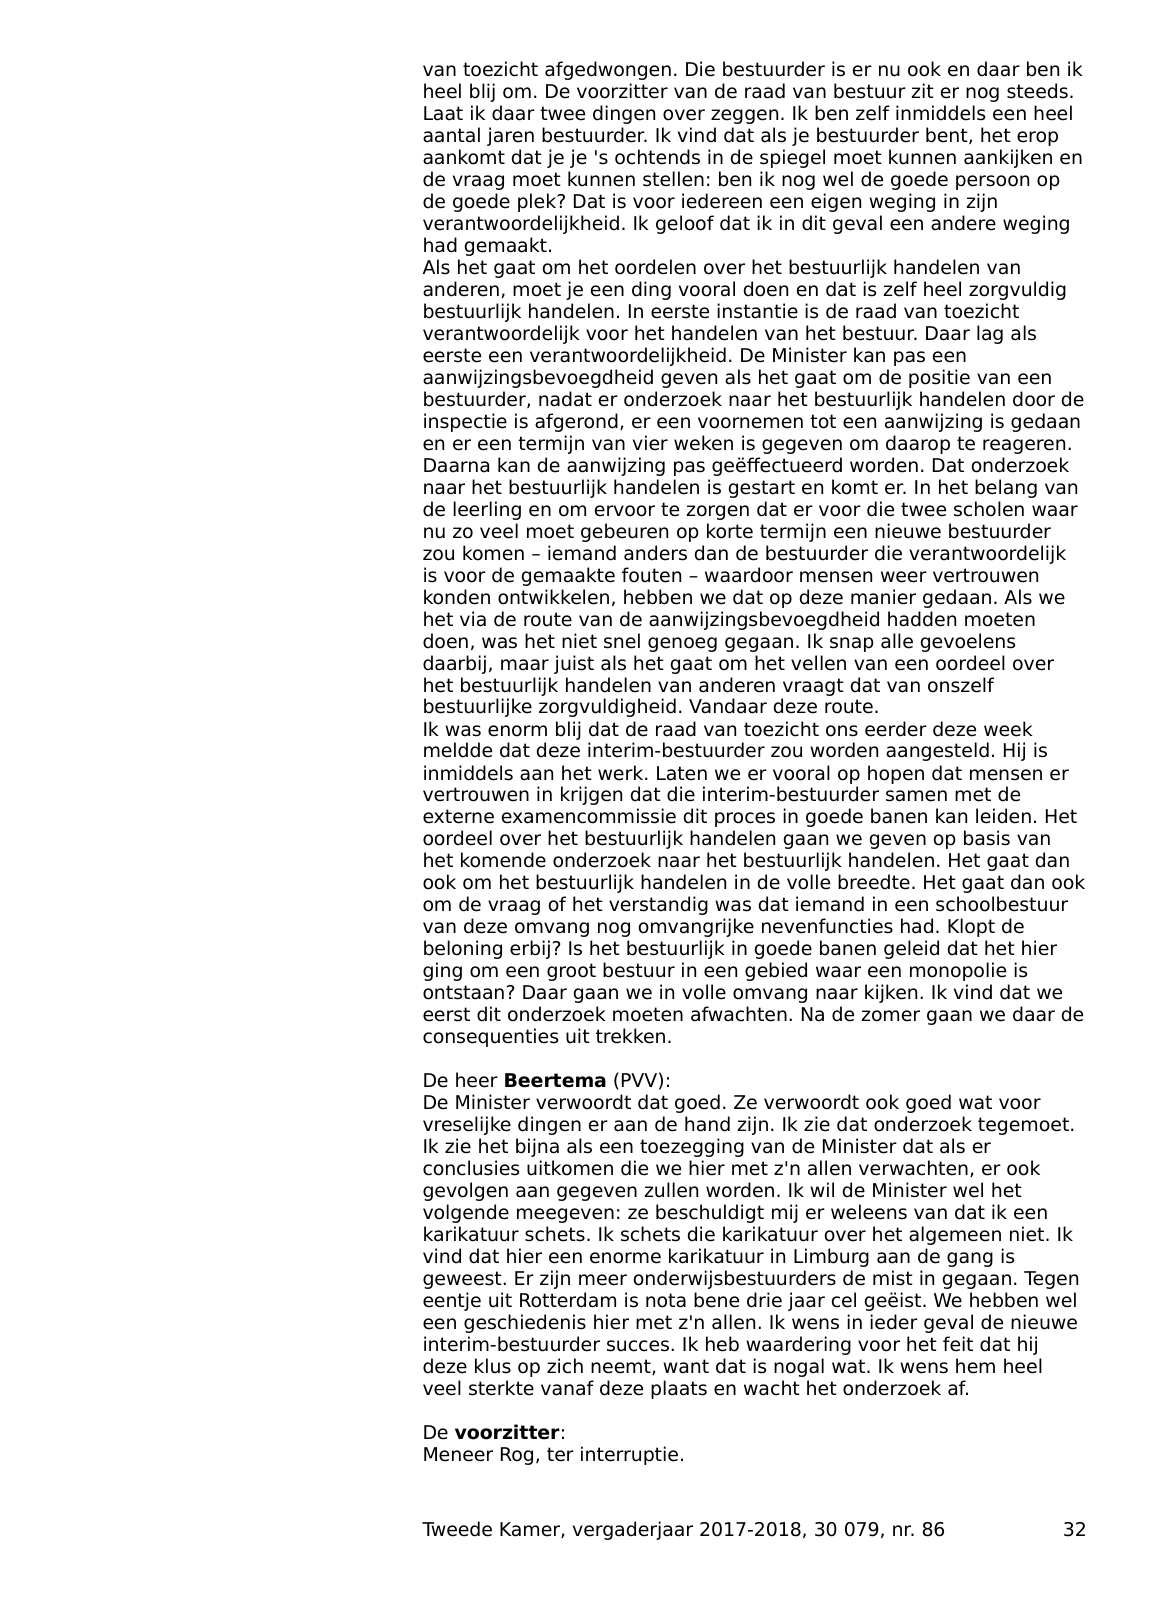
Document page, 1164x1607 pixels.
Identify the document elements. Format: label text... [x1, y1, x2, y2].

text Ik was enorm blij dat de raad van toezicht ons eerder deze week meldde dat deze interim-bestuurder zou worden aangesteld. Hij is inmiddels aan het werk. Laten we er vooral op hopen dat mensen er vertrouwen in krijgen dat die interim-bestuurder samen met de externe examencommissie dit proces in goede banen kan leiden. Het oordeel over het bestuurlijk handelen gaan we geven op basis van het komende onderzoek naar het bestuurlijk handelen. Het gaat dan ook om het bestuurlijk handelen in de volle breedte. Het gaat dan ook om de vraag of het verstandig was dat iemand in een schoolbestuur van deze omvang nog omvangrijke nevenfuncties had. Klopt de beloning erbij? Is het bestuurlijk in goede banen geleid dat het hier ging om een groot bestuur in een gebied waar een monopolie is ontstaan? Daar gaan we in volle omvang naar kijken. Ik vind dat we eerst dit onderzoek moeten afwachten. Na de zomer gaan we daar de consequenties uit trekken. [422, 718, 1087, 1048]
text van toezicht afgedwongen. Die bestuurder is er nu ook en daar ben ik heel blij om. De voorzitter van de raad van bestuur zit er nog steeds. Laat ik daar twee dingen over zeggen. Ik ben zelf inmiddels een heel aantal jaren bestuurder. Ik vind dat als je bestuurder bent, het erop aankomt dat je je 's ochtends in de spiegel moet kunnen aankijken en de vraag moet kunnen stellen: ben ik nog wel de goede persoon op de goede plek? Dat is voor iedereen een eigen weging in zijn verantwoordelijkheid. Ik geloof dat ik in dit geval een andere weging had gemaakt. [422, 59, 1087, 257]
text Als het gaat om het oordelen over het bestuurlijk handelen van anderen, moet je een ding vooral doen en dat is zelf heel zorgvuldig bestuurlijk handelen. In eerste instantie is de raad van toezicht verantwoordelijk voor het handelen van het bestuur. Daar lag als eerste een verantwoordelijkheid. De Minister kan pas een aanwijzingsbevoegdheid geven als het gaat om de positie van een bestuurder, nadat er onderzoek naar het bestuurlijk handelen door de inspectie is afgerond, er een voornemen tot een aanwijzing is gedaan en er een termijn van vier weken is gegeven om daarop te reageren. Daarna kan de aanwijzing pas geëffectueerd worden. Dat onderzoek naar het bestuurlijk handelen is gestart en komt er. In het belang van de leerling en om ervoor te zorgen dat er voor die twee scholen waar nu zo veel moet gebeuren op korte termijn een nieuwe bestuurder zou komen – iemand anders dan de bestuurder die verantwoordelijk is voor de gemaakte fouten – waardoor mensen weer vertrouwen konden ontwikkelen, hebben we dat op deze manier gedaan. Als we het via de route van de aanwijzingsbevoegdheid hadden moeten doen, was het niet snel genoeg gegaan. Ik snap alle gevoelens daarbij, maar juist als het gaat om het vellen van een oordeel over het bestuurlijk handelen van anderen vraagt dat van onszelf bestuurlijke zorgvuldigheid. Vandaar deze route. [422, 257, 1087, 718]
text De voorzitter: [422, 1422, 1087, 1444]
text De heer Beertema (PVV): [422, 1070, 1087, 1092]
text Meneer Rog, ter interruptie. [422, 1444, 1087, 1466]
text De Minister verwoordt dat goed. Ze verwoordt ook goed wat voor vreselijke dingen er aan de hand zijn. Ik zie dat onderzoek tegemoet. Ik zie het bijna als een toezegging van de Minister dat als er conclusies uitkomen die we hier met z'n allen verwachten, er ook gevolgen aan gegeven zullen worden. Ik wil de Minister wel het volgende meegeven: ze beschuldigt mij er weleens van dat ik een karikatuur schets. Ik schets die karikatuur over het algemeen niet. Ik vind dat hier een enorme karikatuur in Limburg aan de gang is geweest. Er zijn meer onderwijsbestuurders de mist in gegaan. Tegen eentje uit Rotterdam is nota bene drie jaar cel geëist. We hebben wel een geschiedenis hier met z'n allen. Ik wens in ieder geval de nieuwe interim-bestuurder succes. Ik heb waardering voor het feit dat hij deze klus op zich neemt, want dat is nogal wat. Ik wens hem heel veel sterkte vanaf deze plaats en wacht het onderzoek af. [422, 1092, 1087, 1400]
